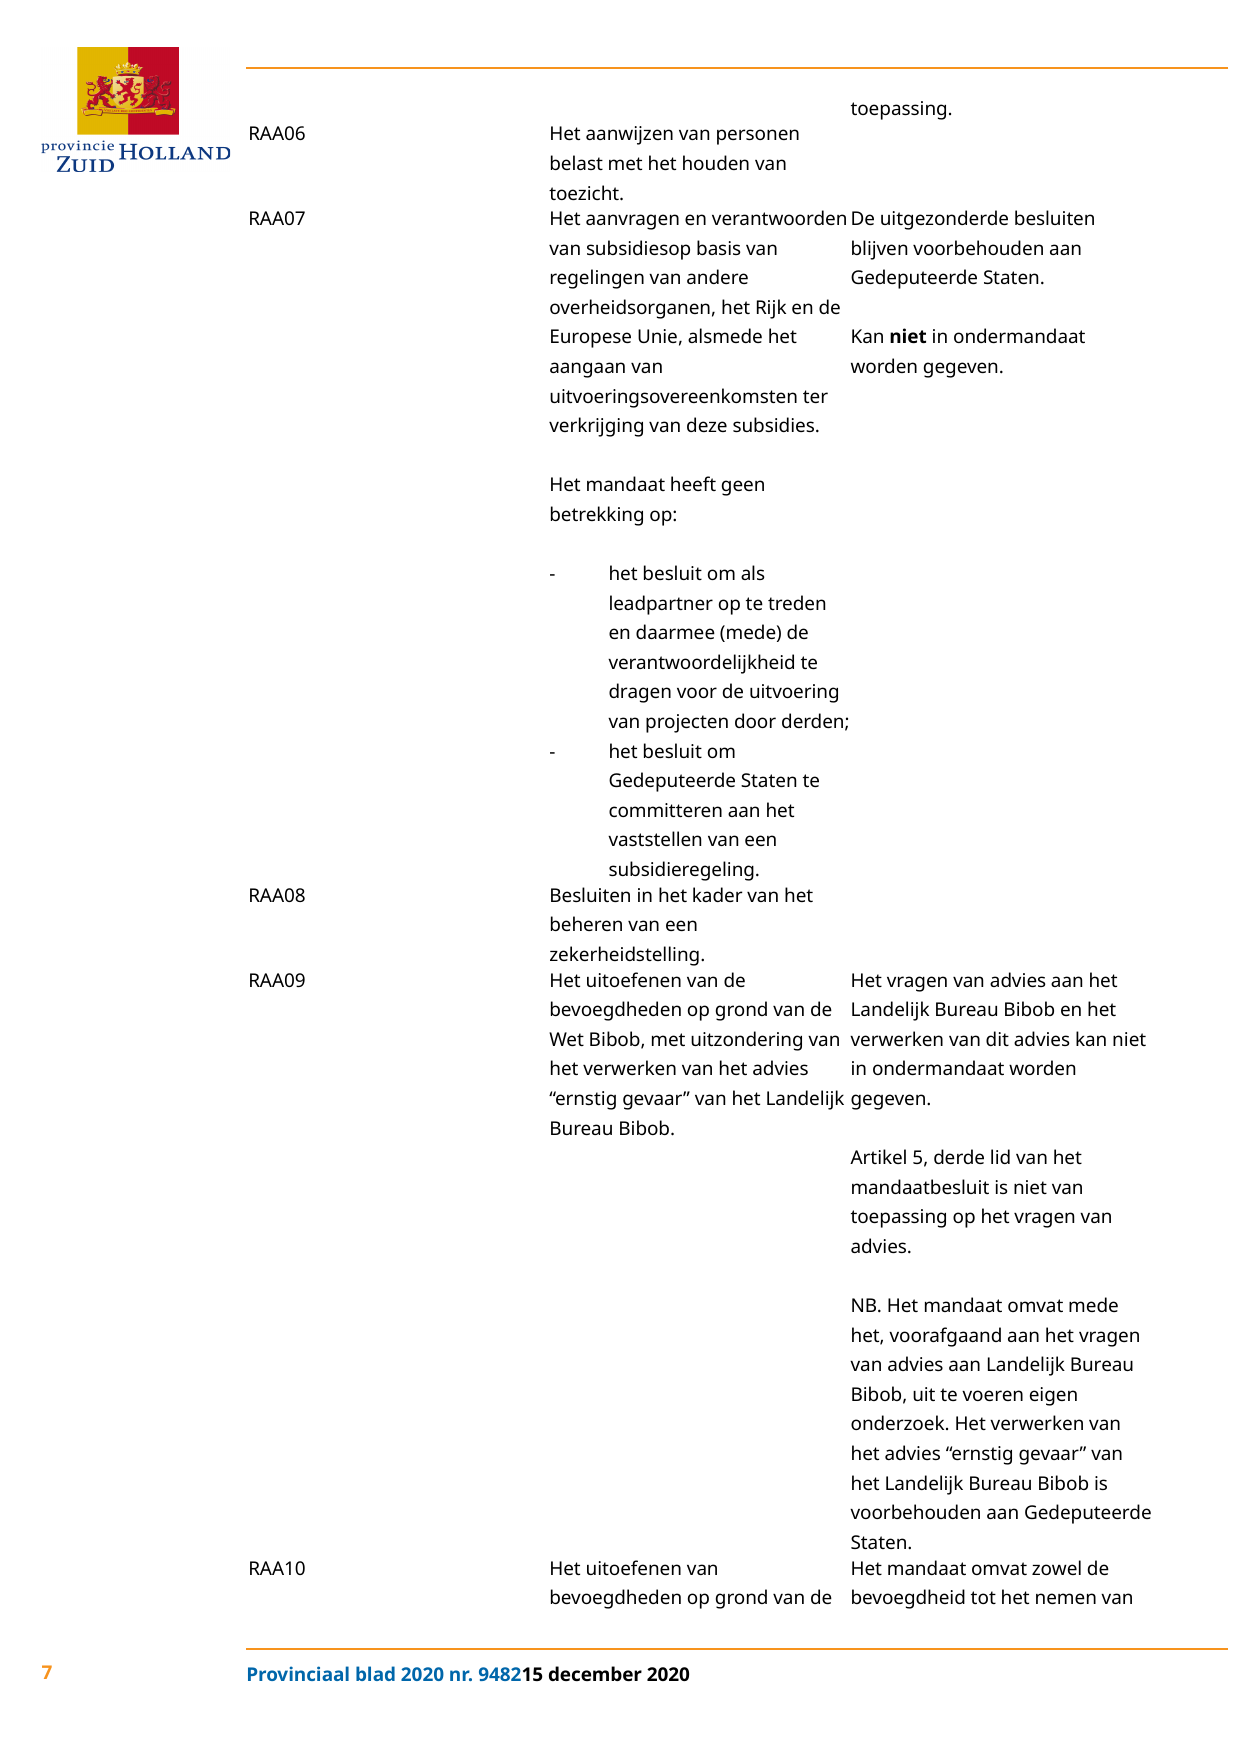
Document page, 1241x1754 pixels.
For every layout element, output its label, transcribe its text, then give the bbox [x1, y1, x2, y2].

table_cell [850, 882, 1152, 967]
table_cell toepassing. [850, 95, 1152, 121]
table_cell De uitgezonderde besluiten blijven voorbehouden aan Gedeputeerde Staten. Kan niet in ondermandaat worden gegeven. [850, 205, 1152, 882]
table_cell Besluiten in het kader van het beheren van een zekerheidstelling. [549, 882, 850, 967]
table_cell [549, 95, 850, 121]
table_cell Het uitoefenen van de bevoegdheden op grond van de Wet Bibob, met uitzondering van het verwerken van het advies “ernstig gevaar” van het Landelijk Bureau Bibob. [549, 967, 850, 1555]
table_cell [850, 121, 1152, 205]
table_cell Het vragen van advies aan het Landelijk Bureau Bibob en het verwerken van dit advies kan niet in ondermandaat worden gegeven. Artikel 5, derde lid van het mandaatbesluit is niet van toepassing op het vragen van advies. NB. Het mandaat omvat mede het, voorafgaand aan het vragen van advies aan Landelijk Bureau Bibob, uit te voeren eigen onderzoek. Het verwerken van het advies “ernstig gevaar” van het Landelijk Bureau Bibob is voorbehouden aan Gedeputeerde Staten. [850, 967, 1152, 1555]
table_cell Het aanvragen en verantwoorden van subsidiesop basis van regelingen van andere overheidsorganen, het Rijk en de Europese Unie, alsmede het aangaan van uitvoeringsovereenkomsten ter verkrijging van deze subsidies. Het mandaat heeft geen betrekking op: het besluit om als leadpartner op te treden en daarmee (mede) de verantwoordelijkheid te dragen voor de uitvoering van projecten door derden; het besluit om Gedeputeerde Staten te committeren aan het vaststellen van een subsidieregeling. [549, 205, 850, 882]
table_cell Het uitoefenen van bevoegdheden op grond van de [549, 1555, 850, 1610]
table_cell Het aanwijzen van personen belast met het houden van toezicht. [549, 121, 850, 205]
table_cell RAA10 [248, 1555, 549, 1610]
table_cell RAA08 [248, 882, 549, 967]
table_cell RAA07 [248, 205, 549, 882]
table_cell RAA09 [248, 967, 549, 1555]
table_cell Het mandaat omvat zowel de bevoegdheid tot het nemen van [850, 1555, 1152, 1610]
table_cell RAA06 [248, 121, 549, 205]
table_cell [248, 95, 549, 121]
picture [41, 47, 231, 172]
